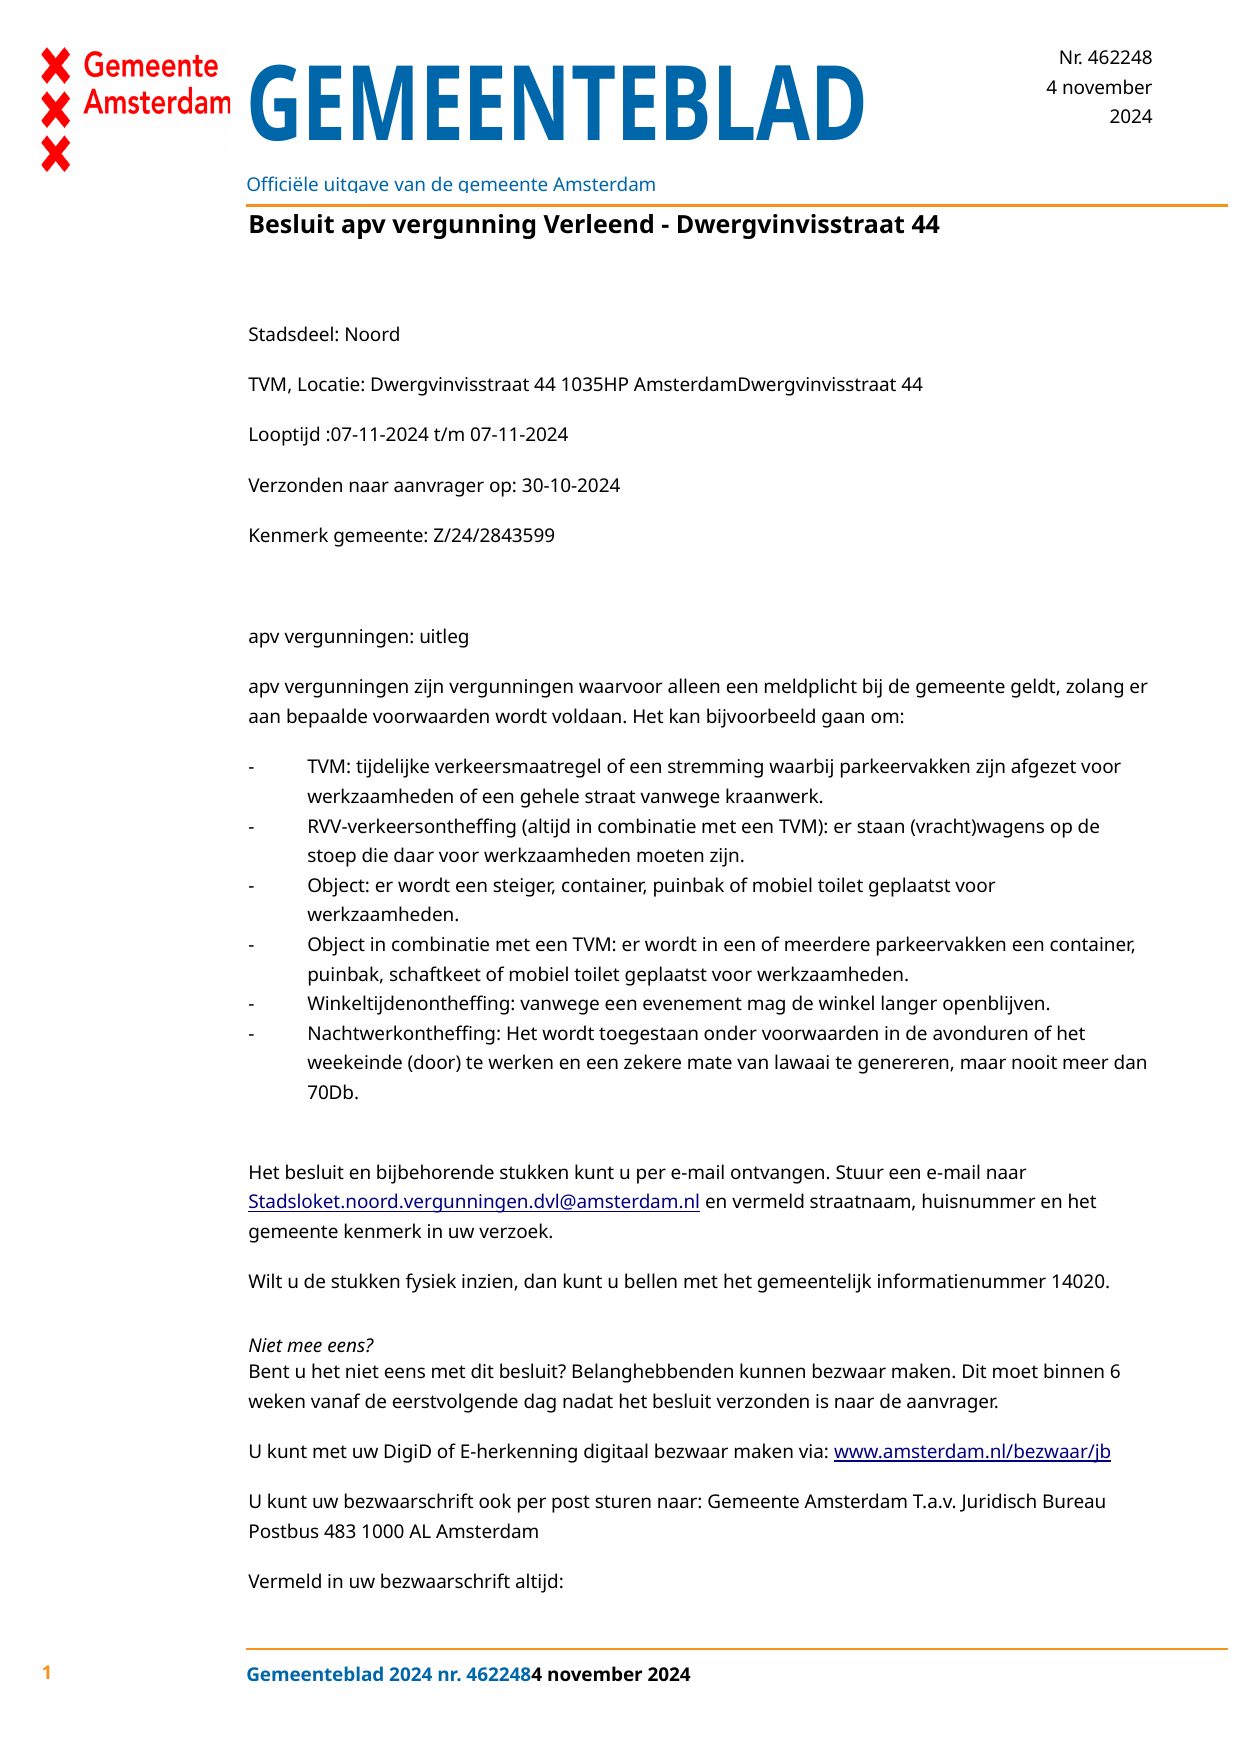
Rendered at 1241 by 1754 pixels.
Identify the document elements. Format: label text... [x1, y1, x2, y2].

list TVM: tijdelijke verkeersmaatregel of een stremming waarbij parkeervakken zijn afgezet voor werkzaamheden of een gehele straat vanwege kraanwerk. [248, 754, 1152, 809]
text Stadsdeel: Noord [248, 321, 1152, 346]
list Nachtwerkontheffing: Het wordt toegestaan onder voorwaarden in de avonduren of het weekeinde (door) te werken en een zekere mate van lawaai te genereren, maar nooit meer dan 70Db. [248, 1020, 1152, 1105]
list Winkeltijdenontheffing: vanwege een evenement mag de winkel langer openblijven. [248, 990, 1152, 1016]
text Kenmerk gemeente: Z/24/2843599 [248, 522, 1152, 548]
text apv vergunningen zijn vergunningen waarvoor alleen een meldplicht bij de gemeente geldt, zolang er aan bepaalde voorwaarden wordt voldaan. Het kan bijvoorbeeld gaan om: [248, 674, 1152, 729]
list Object in combinatie met een TVM: er wordt in een of meerdere parkeervakken een container, puinbak, schaftkeet of mobiel toilet geplaatst voor werkzaamheden. [248, 931, 1152, 986]
list Object: er wordt een steiger, container, puinbak of mobiel toilet geplaatst voor werkzaamheden. [248, 872, 1152, 927]
text Vermeld in uw bezwaarschrift altijd: [248, 1569, 1152, 1594]
text Bent u het niet eens met dit besluit? Belanghebbenden kunnen bezwaar maken. Dit moet binnen 6 weken vanaf de eerstvolgende dag nadat het besluit verzonden is naar de aanvrager. [248, 1358, 1152, 1414]
text apv vergunningen: uitleg [248, 623, 1152, 649]
picture [41, 47, 231, 172]
text TVM, Locatie: Dwergvinvisstraat 44 1035HP AmsterdamDwergvinvisstraat 44 [248, 371, 1152, 397]
text U kunt uw bezwaarschrift ook per post sturen naar: Gemeente Amsterdam T.a.v. Juridisch Bureau Postbus 483 1000 AL Amsterdam [248, 1489, 1152, 1544]
text U kunt met uw DigiD of E-herkenning digitaal bezwaar maken via: www.amsterdam.nl/bezwaar/jb [248, 1438, 1152, 1464]
text Verzonden naar aanvrager op: 30-10-2024 [248, 472, 1152, 498]
text Het besluit en bijbehorende stukken kunt u per e-mail ontvangen. Stuur een e-mail naar Stadsloket.noord.vergunningen.dvl@amsterdam.nl en vermeld straatnaam, huisnummer en het gemeente kenmerk in uw verzoek. [248, 1159, 1152, 1244]
text Wilt u de stukken fysiek inzien, dan kunt u bellen met het gemeentelijk informatienummer 14020. [248, 1269, 1152, 1294]
text Looptijd :07-11-2024 t/m 07-11-2024 [248, 422, 1152, 447]
list RVV-verkeersontheffing (altijd in combinatie met een TVM): er staan (vracht)wagens op de stoep die daar voor werkzaamheden moeten zijn. [248, 813, 1152, 868]
text Niet mee eens? [248, 1333, 1152, 1358]
text Besluit apv vergunning Verleend - Dwergvinvisstraat 44 [248, 207, 1152, 241]
